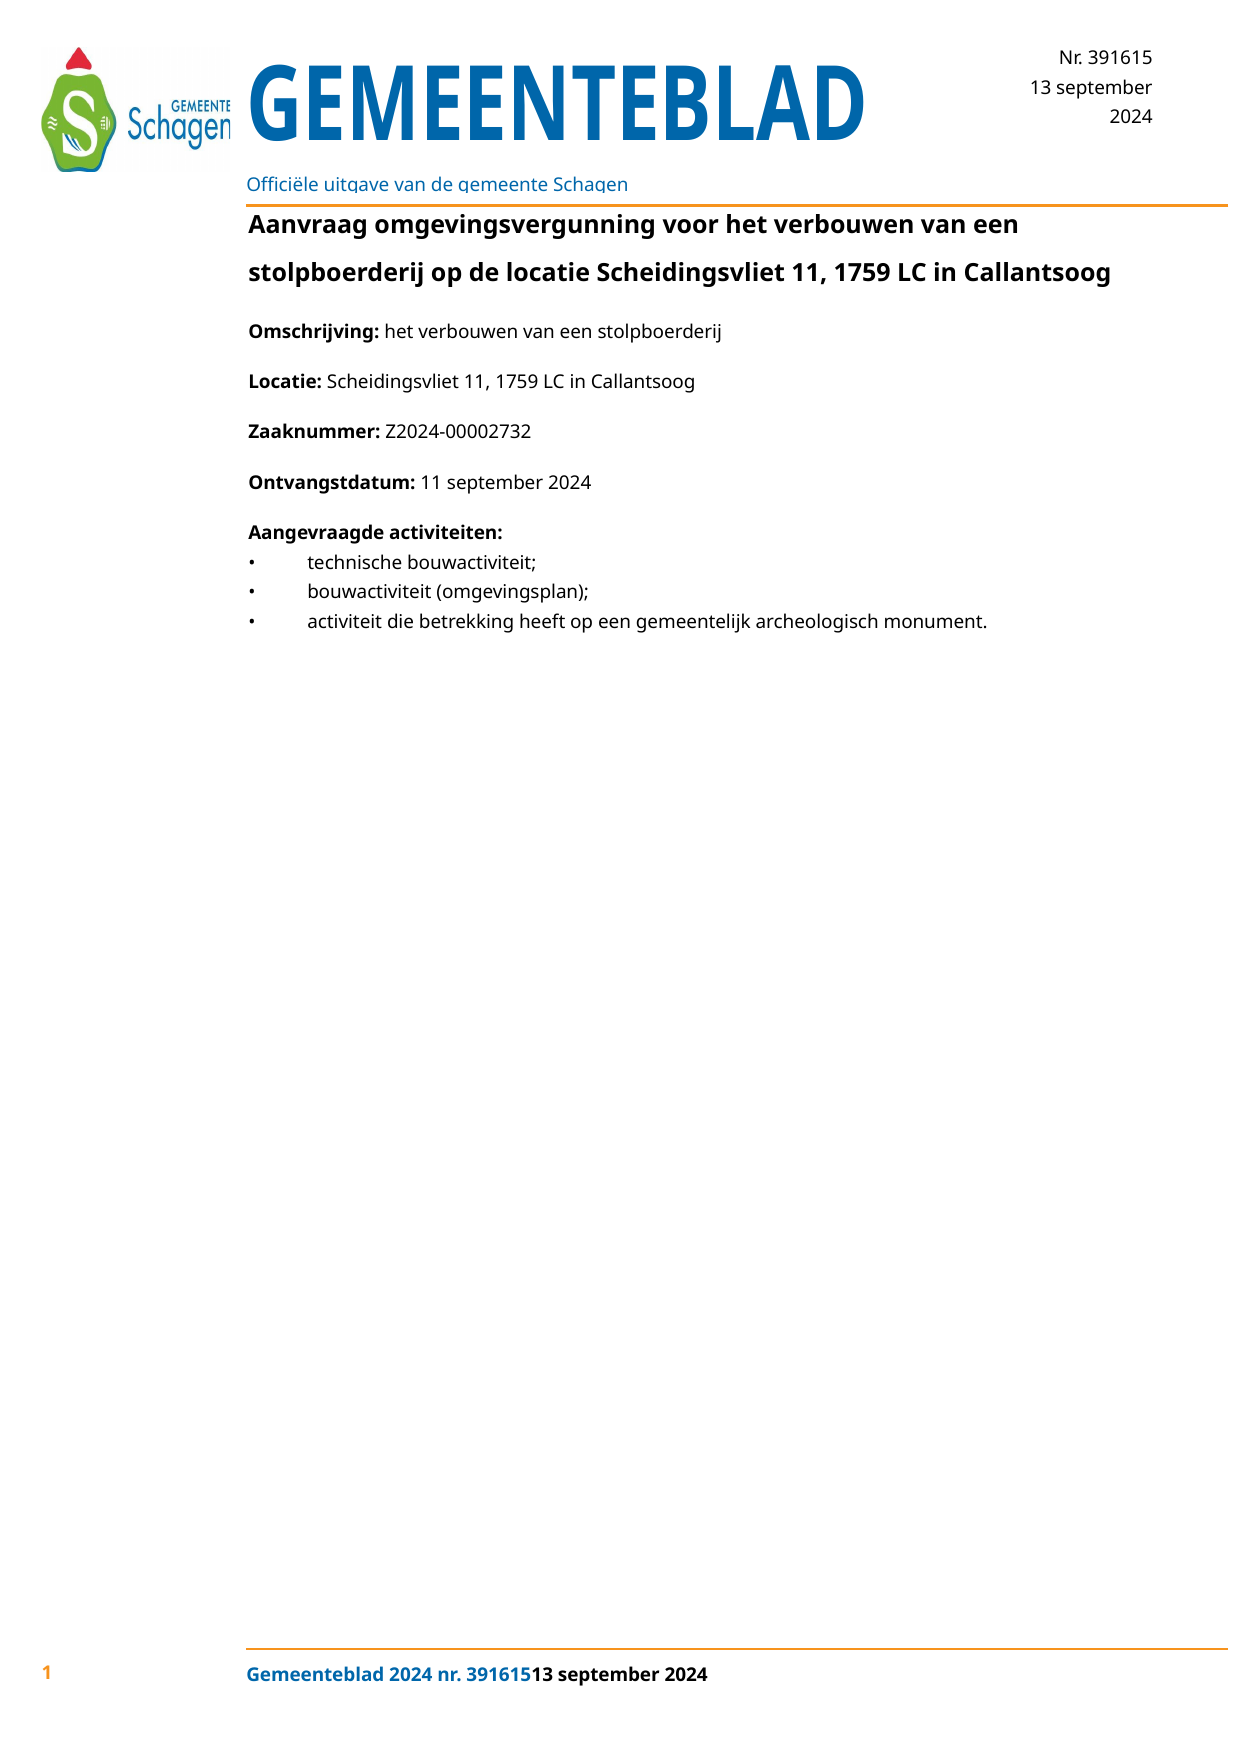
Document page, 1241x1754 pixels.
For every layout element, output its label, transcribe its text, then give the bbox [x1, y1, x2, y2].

text Locatie: Scheidingsvliet 11, 1759 LC in Callantsoog [248, 368, 1152, 394]
list technische bouwactiviteit; [248, 549, 1152, 575]
text Omschrijving: het verbouwen van een stolpboerderij [248, 318, 1152, 344]
text Zaaknummer: Z2024-00002732 [248, 419, 1152, 444]
text Aanvraag omgevingsvergunning voor het verbouwen van een stolpboerderij op de locatie Scheidingsvliet 11, 1759 LC in Callantsoog [248, 207, 1152, 288]
text Aangevraagde activiteiten: [248, 519, 1152, 545]
picture [41, 47, 231, 172]
list activiteit die betrekking heeft op een gemeentelijk archeologisch monument. [248, 608, 1152, 634]
text Ontvangstdatum: 11 september 2024 [248, 469, 1152, 495]
list bouwactiviteit (omgevingsplan); [248, 579, 1152, 604]
